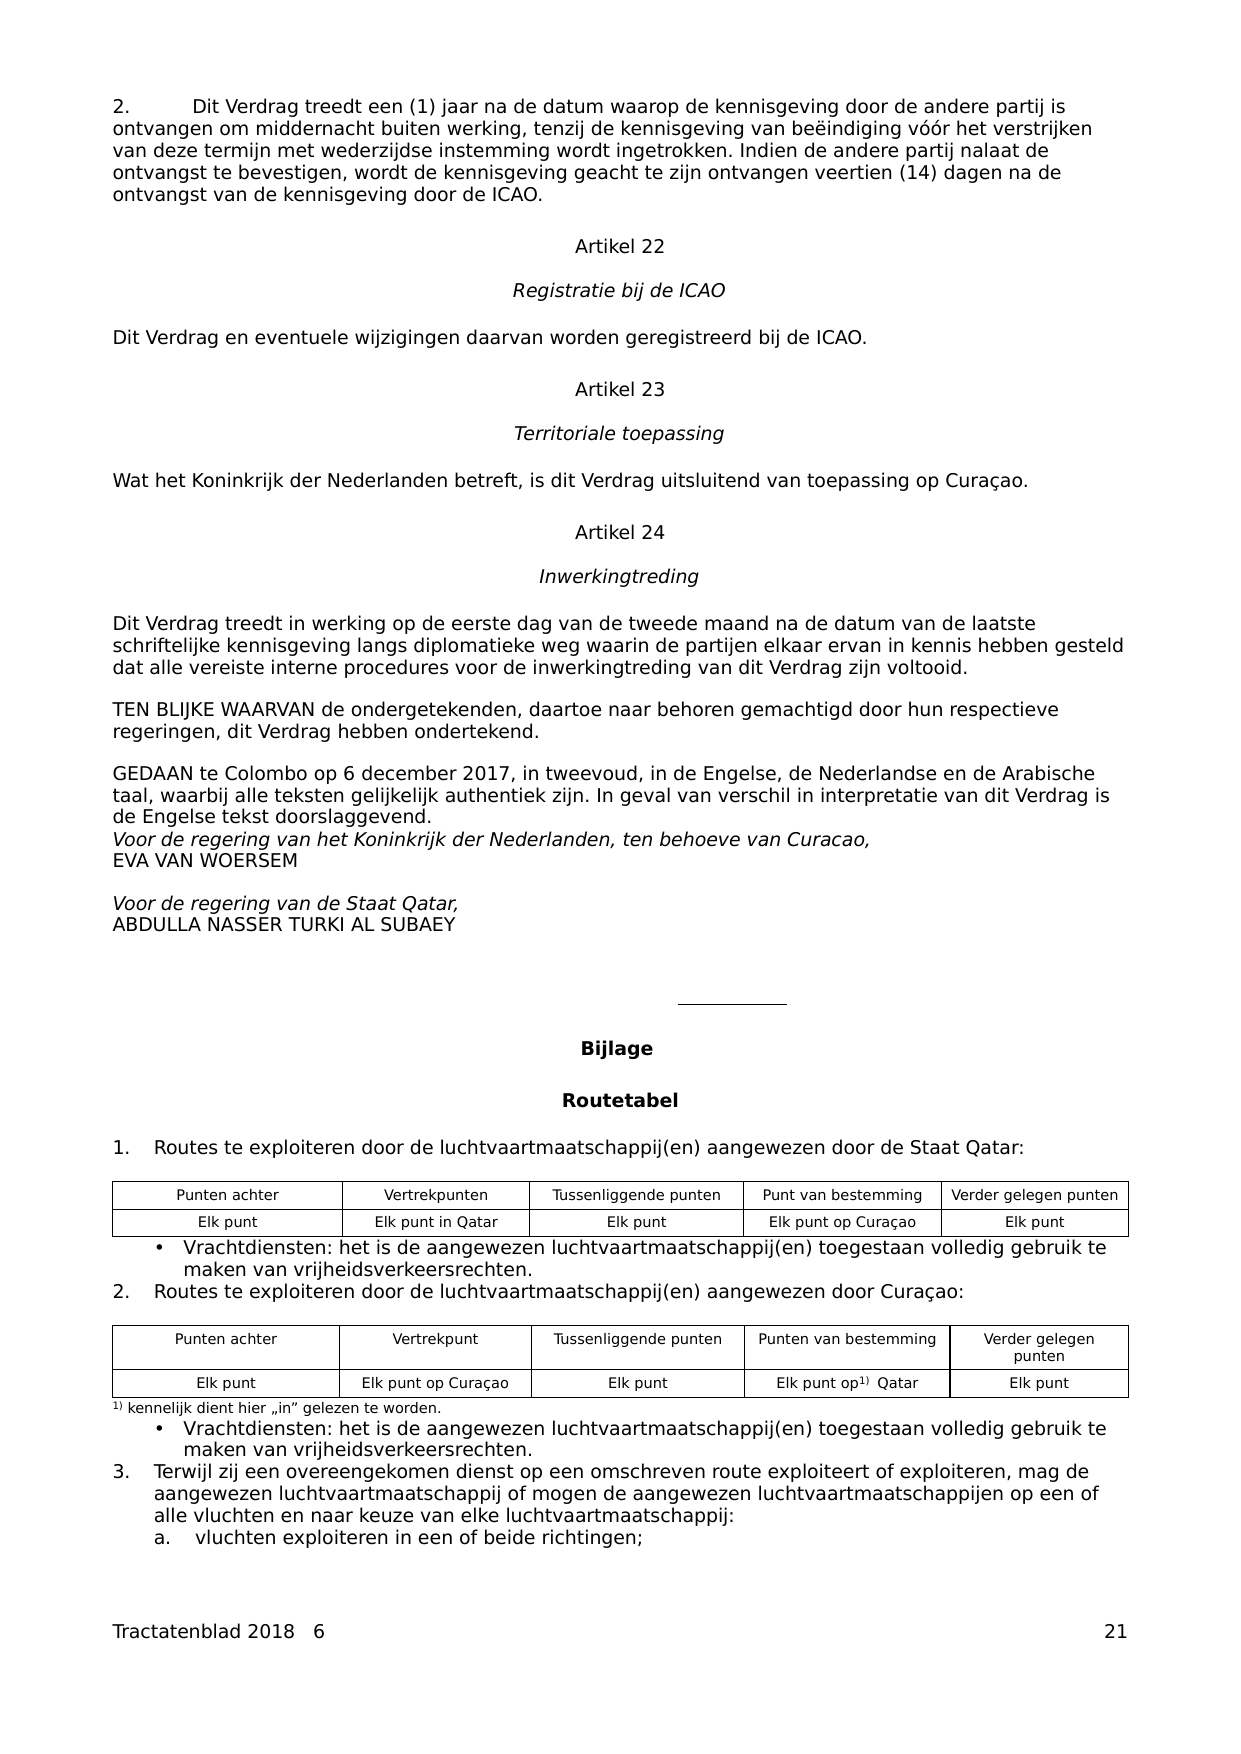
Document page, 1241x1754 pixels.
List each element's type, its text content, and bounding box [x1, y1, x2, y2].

table_header Punt van bestemming [744, 1182, 941, 1208]
text Dit Verdrag treedt in werking op de eerste dag van de tweede maand na de datum van de laatste schriftelijke kennisgeving langs diplomatieke weg waarin de partijen elkaar ervan in kennis hebben gesteld dat alle vereiste interne procedures voor de inwerkingtreding van dit Verdrag zijn voltooid. [112, 613, 1128, 678]
text a. vluchten exploiteren in een of beide richtingen; [153, 1527, 1128, 1549]
table_cell Elk punt [113, 1210, 342, 1236]
table_header Verder gelegen punten [942, 1182, 1128, 1208]
table_cell Elk punt [951, 1370, 1128, 1397]
table_cell Elk punt in Qatar [343, 1210, 529, 1236]
table_header Vertrekpunt [340, 1326, 531, 1369]
table_cell Elk punt [530, 1210, 743, 1236]
text 1. Routes te exploiteren door de luchtvaartmaatschappij(en) aangewezen door de Staat Qatar: [112, 1137, 1128, 1159]
text TEN BLIJKE WAARVAN de ondergetekenden, daartoe naar behoren gemachtigd door hun respectieve regeringen, dit Verdrag hebben ondertekend. [112, 698, 1128, 742]
text • Vrachtdiensten: het is de aangewezen luchtvaartmaatschappij(en) toegestaan volledig gebruik te maken van vrijheidsverkeersrechten. [153, 1417, 1128, 1461]
text 2. Dit Verdrag treedt een (1) jaar na de datum waarop de kennisgeving door de andere partij is ontvangen om middernacht buiten werking, tenzij de kennisgeving van beëindiging vóór het verstrijken van deze termijn met wederzijdse instemming wordt ingetrokken. Indien de andere partij nalaat de ontvangst te bevestigen, wordt de kennisgeving geacht te zijn ontvangen veertien (14) dagen na de ontvangst van de kennisgeving door de ICAO. [112, 96, 1128, 206]
text Voor de regering van de Staat Qatar, ABDULLA NASSER TURKI AL SUBAEY [112, 892, 1128, 936]
table_header Punten achter [113, 1326, 339, 1369]
table_cell Elk punt op Curaçao [340, 1370, 531, 1397]
table_header Tussenliggende punten [532, 1326, 744, 1369]
table_cell Elk punt [942, 1210, 1128, 1236]
text Dit Verdrag en eventuele wijzigingen daarvan worden geregistreerd bij de ICAO. [112, 327, 1128, 349]
table_header Tussenliggende punten [530, 1182, 743, 1208]
text Voor de regering van het Koninkrijk der Nederlanden, ten behoeve van Curacao, EVA VAN WOERSEM [112, 828, 1128, 872]
text Wat het Koninkrijk der Nederlanden betreft, is dit Verdrag uitsluitend van toepassing op Curaçao. [112, 470, 1128, 492]
table_cell Elk punt [113, 1370, 339, 1397]
table_header Vertrekpunten [343, 1182, 529, 1208]
subtitle Artikel 22 Registratie bij de ICAO [112, 236, 1128, 302]
subtitle Artikel 24 Inwerkingtreding [112, 522, 1128, 588]
text 3. Terwijl zij een overeengekomen dienst op een omschreven route exploiteert of exploiteren, mag de aangewezen luchtvaartmaatschappij of mogen de aangewezen luchtvaartmaatschappijen op een of alle vluchten en naar keuze van elke luchtvaartmaatschappij: [112, 1461, 1128, 1527]
table_cell Elk punt op1) Qatar [745, 1370, 949, 1397]
subtitle Routetabel [112, 1090, 1128, 1112]
table_header Verder gelegen punten [951, 1326, 1128, 1369]
table_cell Elk punt op Curaçao [744, 1210, 941, 1236]
text GEDAAN te Colombo op 6 december 2017, in tweevoud, in de Engelse, de Nederlandse en de Arabische taal, waarbij alle teksten gelijkelijk authentiek zijn. In geval van verschil in interpretatie van dit Verdrag is de Engelse tekst doorslaggevend. [112, 762, 1128, 828]
table_header Punten van bestemming [745, 1326, 949, 1369]
table_header Punten achter [113, 1182, 342, 1208]
table_cell Elk punt [532, 1370, 744, 1397]
text • Vrachtdiensten: het is de aangewezen luchtvaartmaatschappij(en) toegestaan volledig gebruik te maken van vrijheidsverkeersrechten. [153, 1237, 1128, 1281]
subtitle Artikel 23 Territoriale toepassing [112, 379, 1128, 445]
text 2. Routes te exploiteren door de luchtvaartmaatschappij(en) aangewezen door Curaçao: [112, 1281, 1128, 1303]
table_cell 1) kennelijk dient hier „in” gelezen te worden. [112, 1398, 1128, 1417]
subtitle Bijlage [112, 1038, 1128, 1060]
